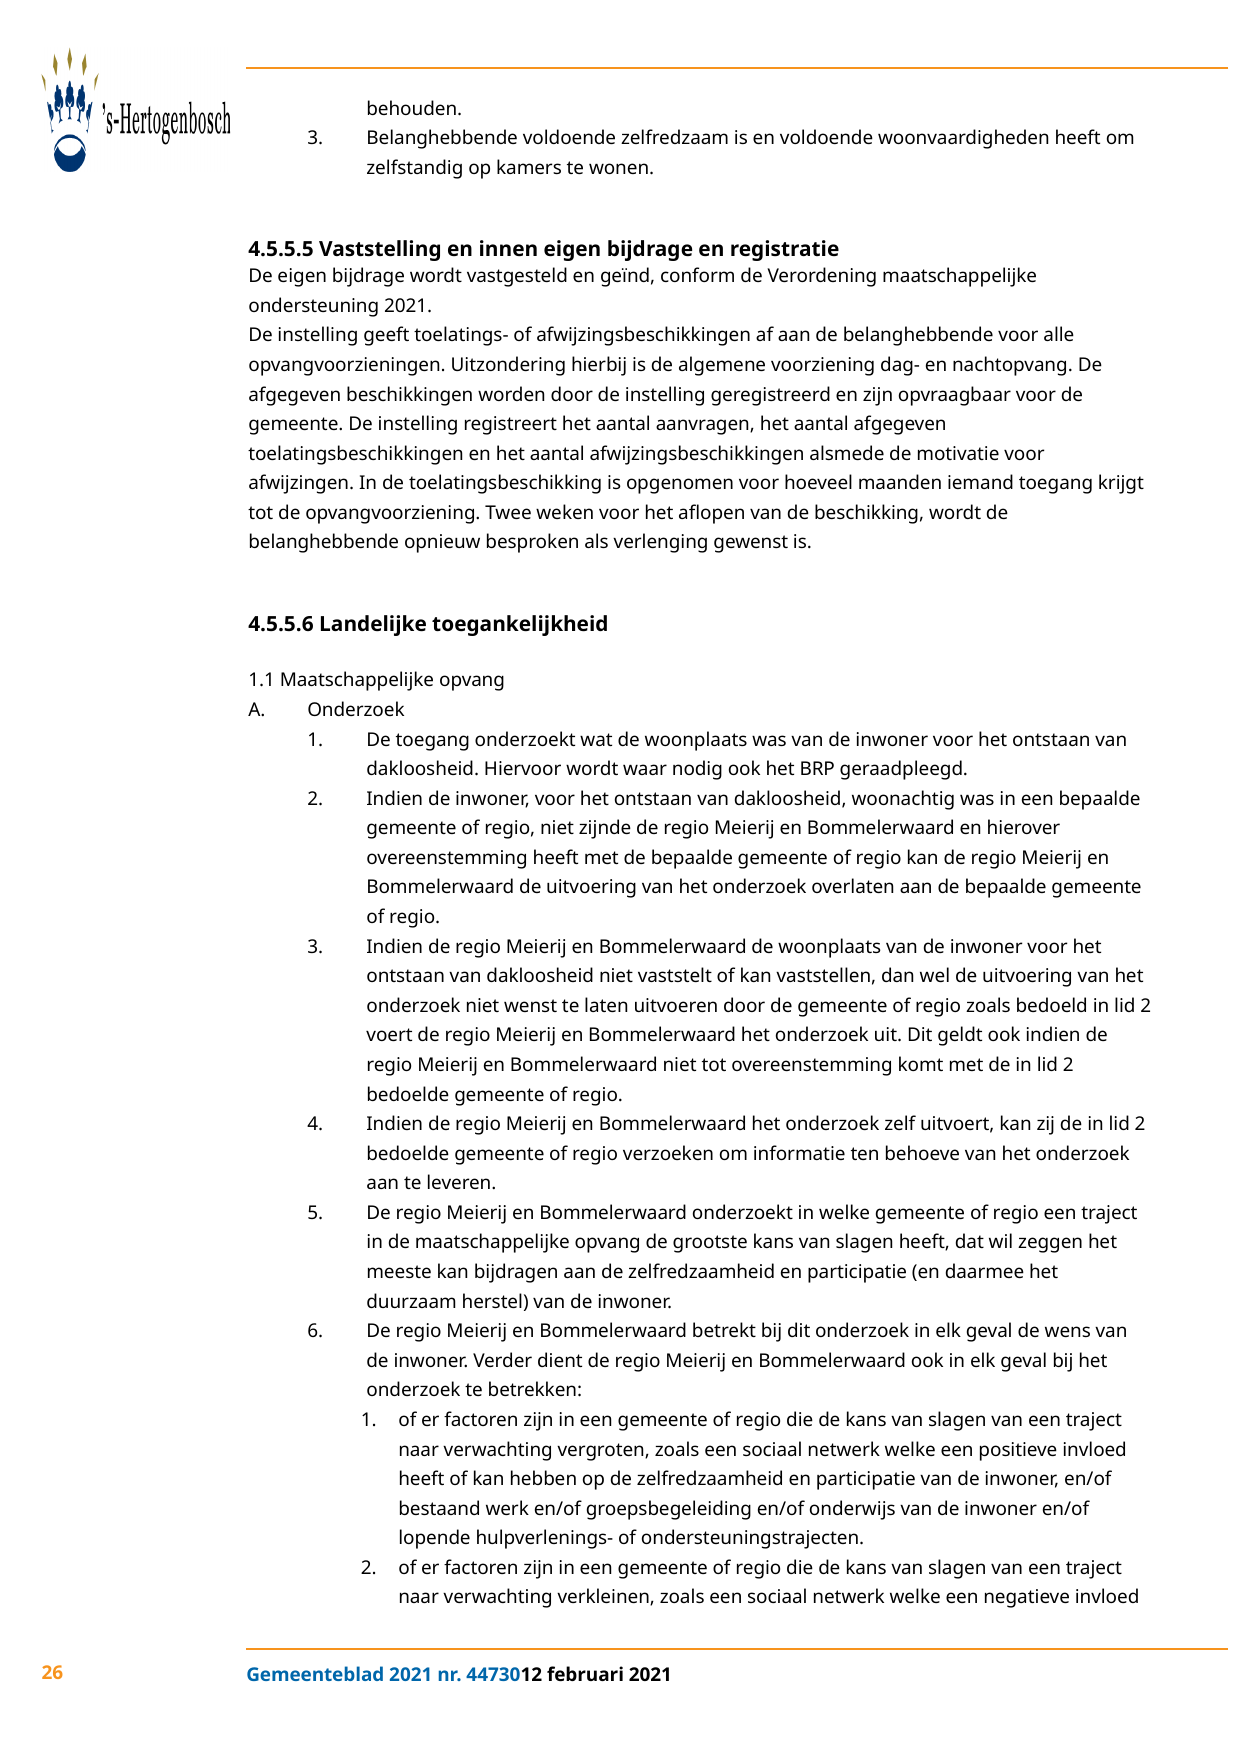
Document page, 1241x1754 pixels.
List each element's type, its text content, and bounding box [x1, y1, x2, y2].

list of er factoren zijn in een gemeente of regio die de kans van slagen van een traject naar verwachting vergroten, zoals een sociaal netwerk welke een positieve invloed heeft of kan hebben op de zelfredzaamheid en participatie van de inwoner, en/of bestaand werk en/of groepsbegeleiding en/of onderwijs van de inwoner en/of lopende hulpverlenings- of ondersteuningstrajecten. [361, 1406, 1152, 1550]
text 4.5.5.6 Landelijke toegankelijkheid [248, 609, 1152, 637]
list Belanghebbende voldoende zelfredzaam is en voldoende woonvaardigheden heeft om zelfstandig op kamers te wonen. [307, 124, 1152, 180]
list De regio Meierij en Bommelerwaard betrekt bij dit onderzoek in elk geval de wens van de inwoner. Verder dient de regio Meierij en Bommelerwaard ook in elk geval bij het onderzoek te betrekken: [307, 1317, 1152, 1402]
list behouden. [307, 95, 1152, 121]
text 4.5.5.5 Vaststelling en innen eigen bijdrage en registratie [248, 234, 1152, 262]
text De instelling geeft toelatings- of afwijzingsbeschikkingen af aan de belanghebbende voor alle opvangvoorzieningen. Uitzondering hierbij is de algemene voorziening dag- en nachtopvang. De afgegeven beschikkingen worden door de instelling geregistreerd en zijn opvraagbaar voor de gemeente. De instelling registreert het aantal aanvragen, het aantal afgegeven toelatingsbeschikkingen en het aantal afwijzingsbeschikkingen alsmede de motivatie voor afwijzingen. In de toelatingsbeschikking is opgenomen voor hoeveel maanden iemand toegang krijgt tot de opvangvoorziening. Twee weken voor het aflopen van de beschikking, wordt de belanghebbende opnieuw besproken als verlenging gewenst is. [248, 322, 1152, 554]
list De toegang onderzoekt wat de woonplaats was van de inwoner voor het ontstaan van dakloosheid. Hiervoor wordt waar nodig ook het BRP geraadpleegd. [307, 726, 1152, 781]
list of er factoren zijn in een gemeente of regio die de kans van slagen van een traject naar verwachting verkleinen, zoals een sociaal netwerk welke een negatieve invloed [361, 1554, 1152, 1609]
list Indien de inwoner, voor het ontstaan van dakloosheid, woonachtig was in een bepaalde gemeente of regio, niet zijnde de regio Meierij en Bommelerwaard en hierover overeenstemming heeft met de bepaalde gemeente of regio kan de regio Meierij en Bommelerwaard de uitvoering van het onderzoek overlaten aan de bepaalde gemeente of regio. [307, 785, 1152, 929]
list Indien de regio Meierij en Bommelerwaard het onderzoek zelf uitvoert, kan zij de in lid 2 bedoelde gemeente of regio verzoeken om informatie ten behoeve van het onderzoek aan te leveren. [307, 1110, 1152, 1195]
list Indien de regio Meierij en Bommelerwaard de woonplaats van de inwoner voor het ontstaan van dakloosheid niet vaststelt of kan vaststellen, dan wel de uitvoering van het onderzoek niet wenst te laten uitvoeren door de gemeente of regio zoals bedoeld in lid 2 voert de regio Meierij en Bommelerwaard het onderzoek uit. Dit geldt ook indien de regio Meierij en Bommelerwaard niet tot overeenstemming komt met de in lid 2 bedoelde gemeente of regio. [307, 933, 1152, 1107]
list De regio Meierij en Bommelerwaard onderzoekt in welke gemeente of regio een traject in de maatschappelijke opvang de grootste kans van slagen heeft, dat wil zeggen het meeste kan bijdragen aan de zelfredzaamheid en participatie (en daarmee het duurzaam herstel) van de inwoner. [307, 1199, 1152, 1314]
text 1.1 Maatschappelijke opvang [248, 667, 1152, 692]
list Onderzoek [248, 696, 1152, 722]
picture [41, 47, 231, 172]
text De eigen bijdrage wordt vastgesteld en geïnd, conform de Verordening maatschappelijke ondersteuning 2021. [248, 262, 1152, 318]
